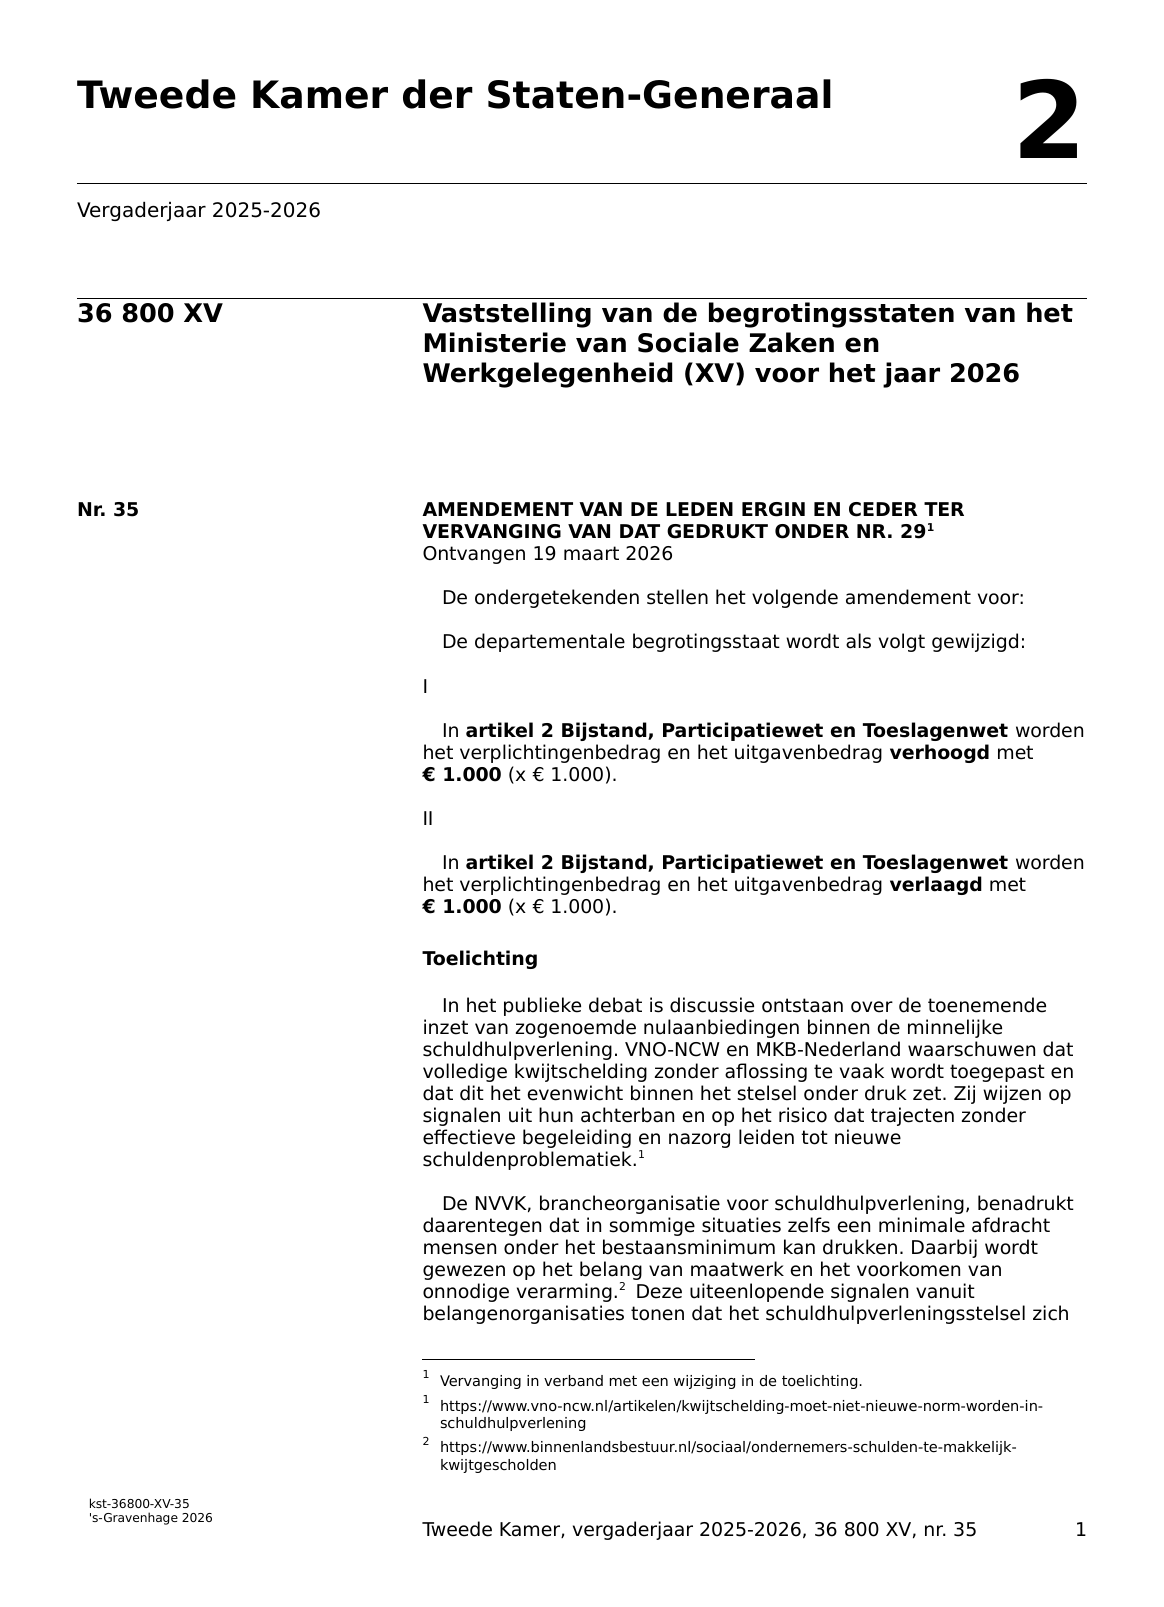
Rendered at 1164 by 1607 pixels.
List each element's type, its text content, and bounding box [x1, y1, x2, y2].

text https://www.binnenlandsbestuur.nl/sociaal/ondernemers-schulden-te-makkelijk-kwijtgescholden [422, 1435, 1087, 1474]
text I [422, 676, 1087, 697]
text De NVVK, brancheorganisatie voor schuldhulpverlening, benadrukt daarentegen dat in sommige situaties zelfs een minimale afdracht mensen onder het bestaansminimum kan drukken. Daarbij wordt gewezen op het belang van maatwerk en het voorkomen van onnodige verarming. Deze uiteenlopende signalen vanuit belangenorganisaties tonen dat het schuldhulpverleningsstelsel zich [422, 1193, 1087, 1325]
text Vervanging in verband met een wijziging in de toelichting. [422, 1368, 1087, 1391]
text In het publieke debat is discussie ontstaan over de toenemende inzet van zogenoemde nulaanbiedingen binnen de minnelijke schuldhulpverlening. VNO-NCW en MKB-Nederland waarschuwen dat volledige kwijtschelding zonder aflossing te vaak wordt toegepast en dat dit het evenwicht binnen het stelsel onder druk zet. Zij wijzen op signalen uit hun achterban en op het risico dat trajecten zonder effectieve begeleiding en nazorg leiden tot nieuwe schuldenproblematiek. [422, 995, 1087, 1171]
table_cell Vergaderjaar 2025-2026 [77, 184, 1087, 298]
text De ondergetekenden stellen het volgende amendement voor: [422, 587, 1087, 609]
text 's-Gravenhage 2026 [88, 1511, 323, 1525]
text In artikel 2 Bijstand, Participatiewet en Toeslagenwet worden het verplichtingenbedrag en het uitgavenbedrag verlaagd met € 1.000 (x € 1.000). [422, 852, 1087, 918]
subtitle 36 800 XV Vaststelling van de begrotingsstaten van het Ministerie van Sociale Zaken en Werkgelegenheid (XV) voor het jaar 2026 [77, 299, 1087, 388]
table_header Tweede Kamer der Staten-Generaal [77, 59, 886, 183]
text II [422, 808, 1087, 830]
table_header 2 [886, 59, 1087, 183]
subtitle Nr. 35 AMENDEMENT VAN DE LEDEN ERGIN EN CEDER TER VERVANGING VAN DAT GEDRUKT ONDER NR. 29 [77, 499, 1087, 543]
text kst-36800-XV-35 [88, 1497, 323, 1511]
subtitle Toelichting [422, 948, 1087, 970]
text In artikel 2 Bijstand, Participatiewet en Toeslagenwet worden het verplichtingenbedrag en het uitgavenbedrag verhoogd met € 1.000 (x € 1.000). [422, 720, 1087, 786]
text Ontvangen 19 maart 2026 [422, 543, 1087, 565]
text De departementale begrotingsstaat wordt als volgt gewijzigd: [422, 631, 1087, 653]
text https://www.vno-ncw.nl/artikelen/kwijtschelding-moet-niet-nieuwe-norm-worden-in-schuldhulpverlening [422, 1393, 1087, 1432]
